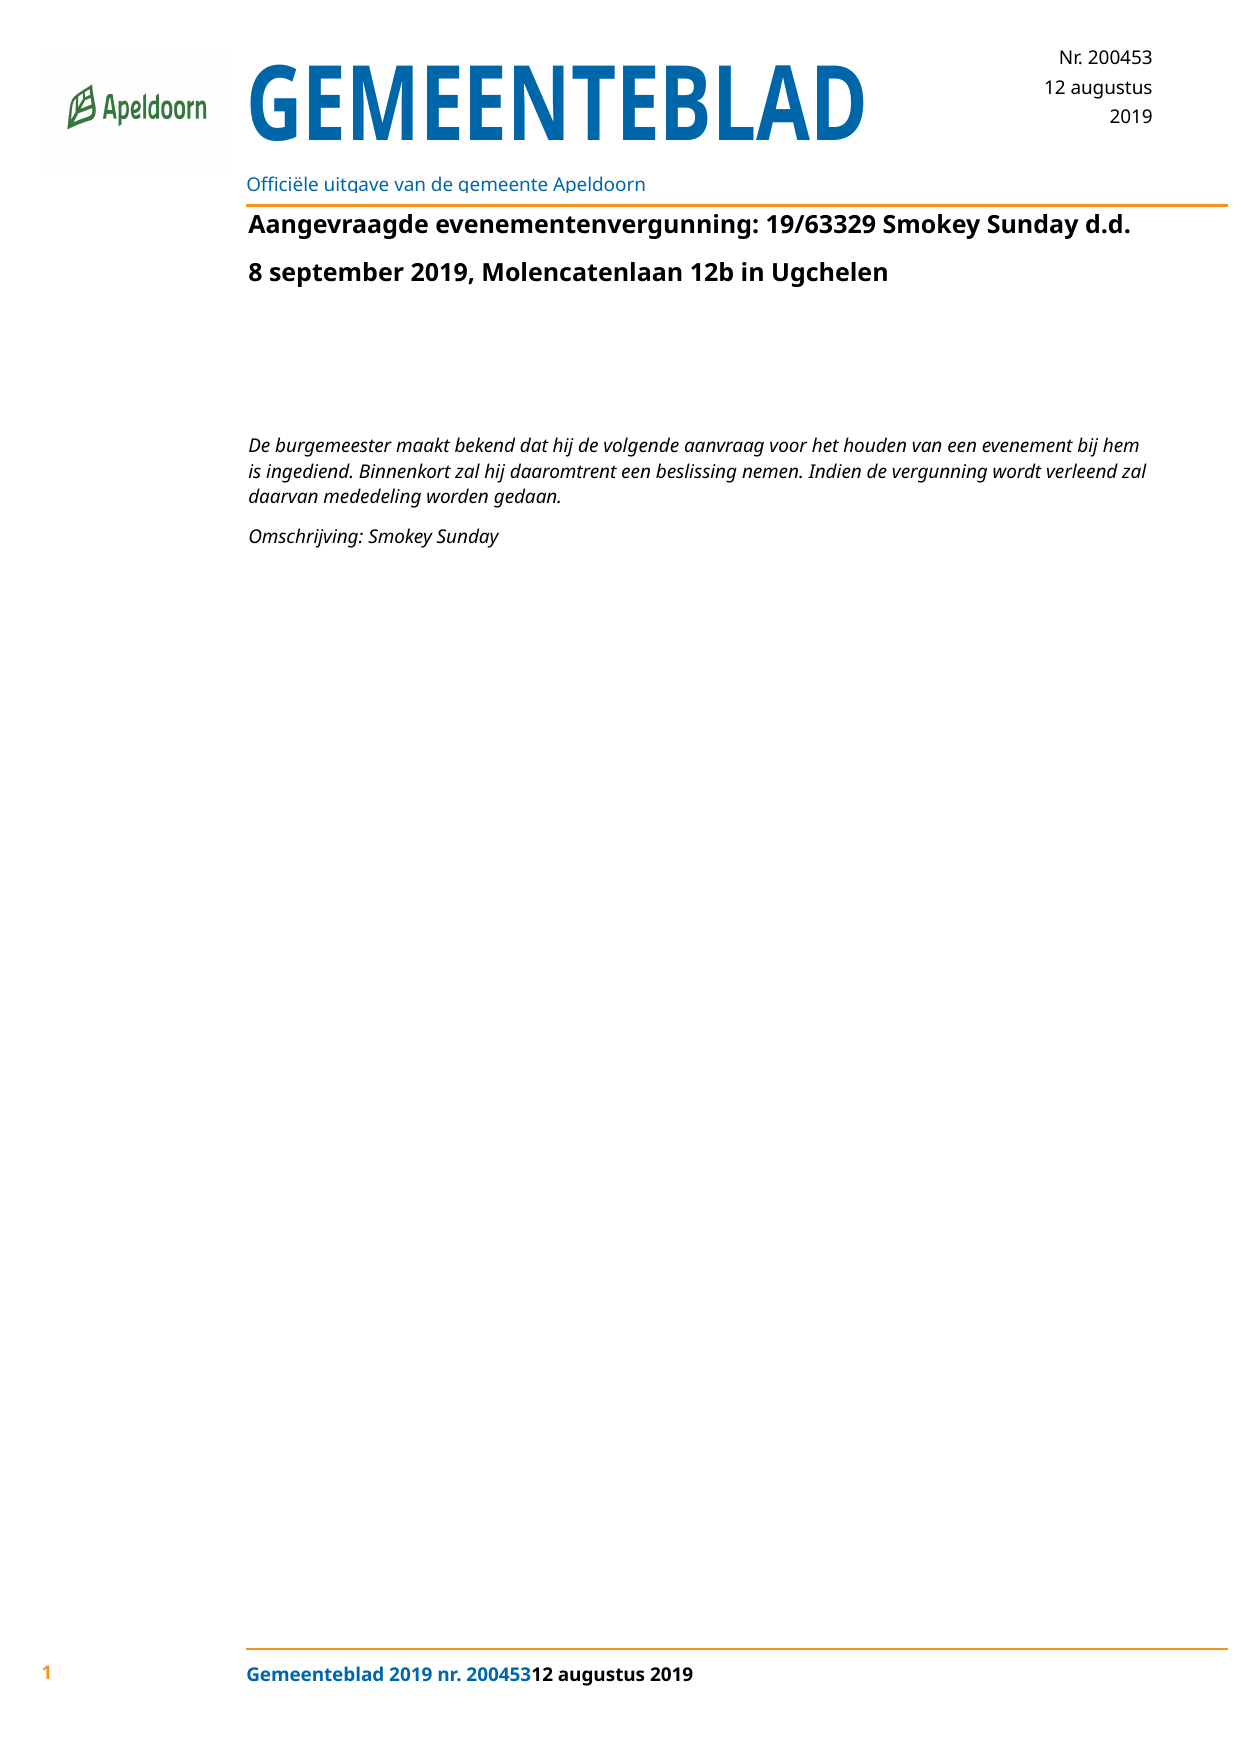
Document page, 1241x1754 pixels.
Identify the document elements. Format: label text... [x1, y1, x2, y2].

text Aangevraagde evenementenvergunning: 19/63329 Smokey Sunday d.d. 8 september 2019, Molencatenlaan 12b in Ugchelen [248, 207, 1152, 288]
picture [41, 47, 231, 172]
text De burgemeester maakt bekend dat hij de volgende aanvraag voor het houden van een evenement bij hem is ingediend. Binnenkort zal hij daaromtrent een beslissing nemen. Indien de vergunning wordt verleend zal daarvan mededeling worden gedaan. [248, 432, 1152, 509]
text Omschrijving: Smokey Sunday [248, 523, 1152, 549]
